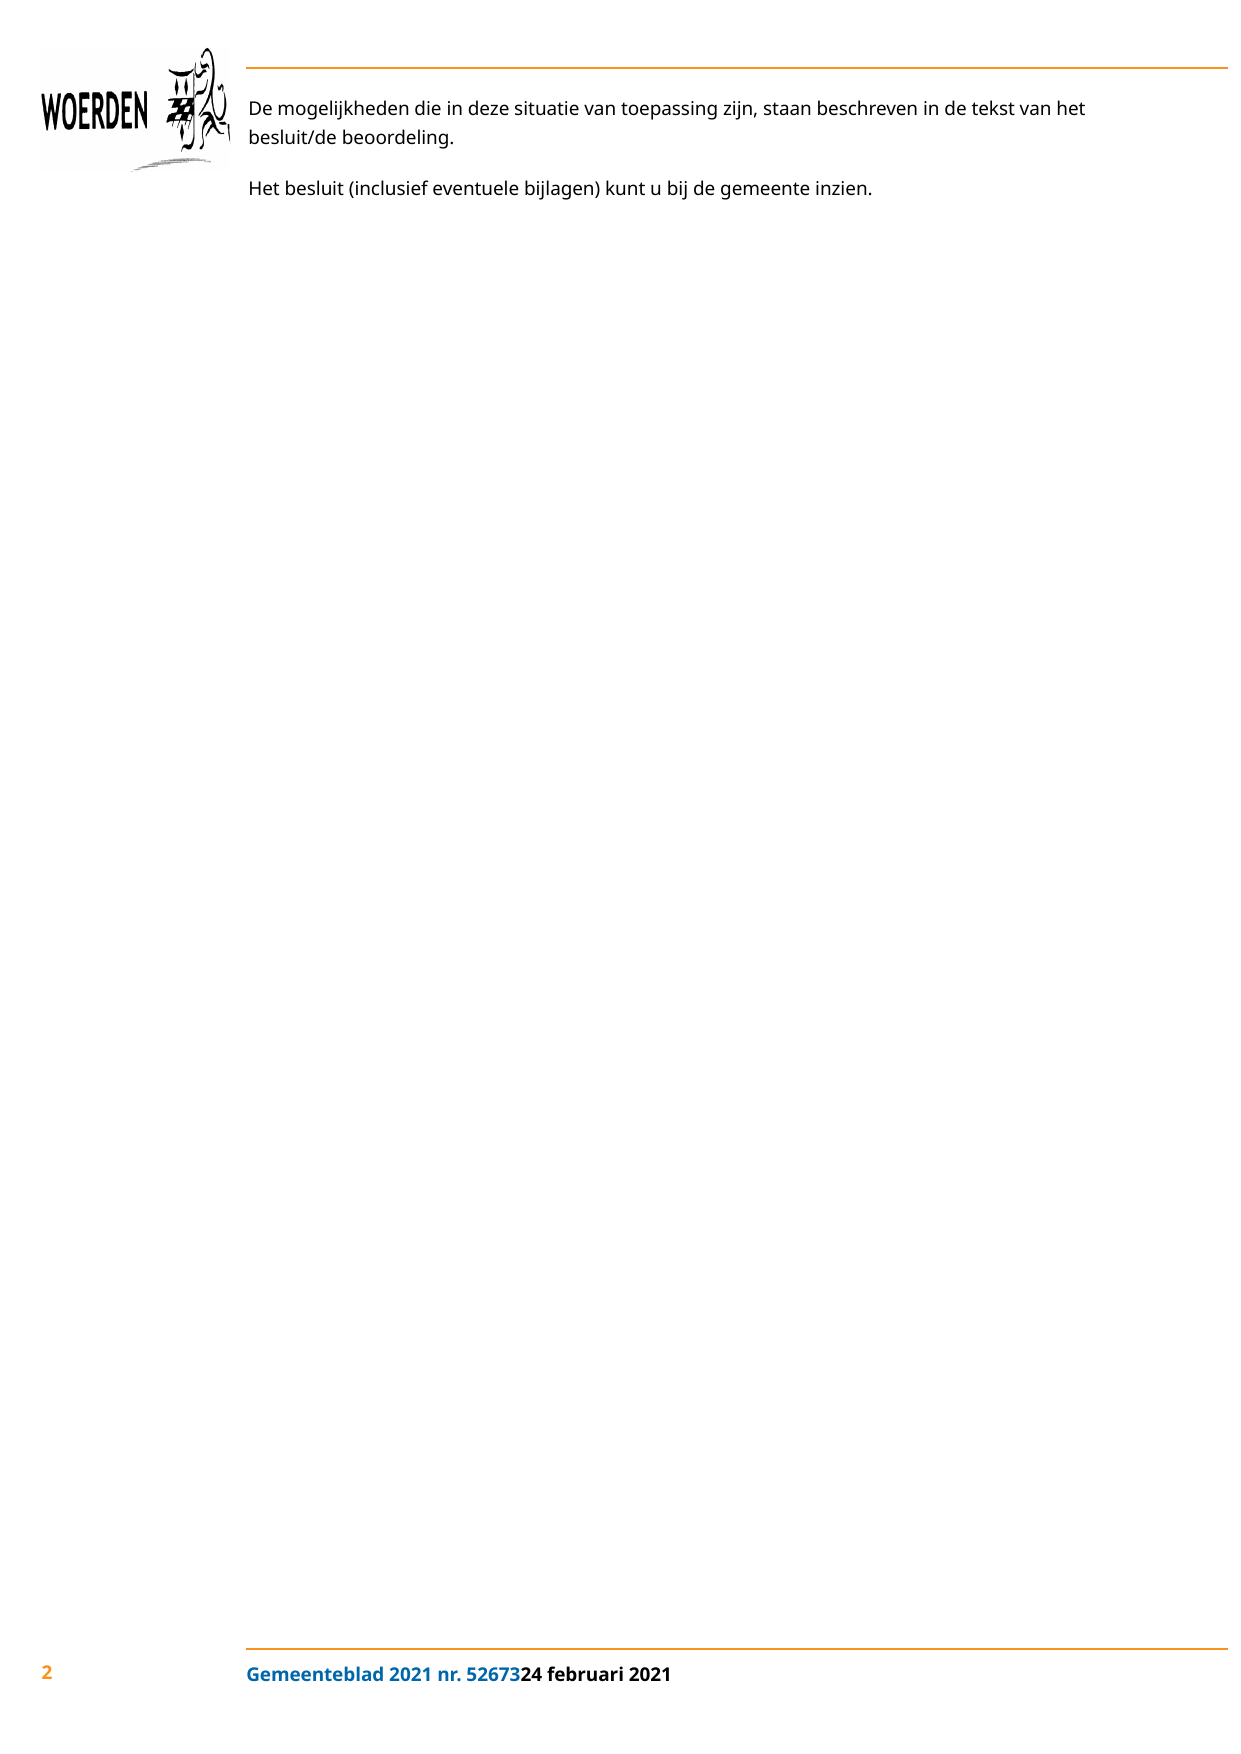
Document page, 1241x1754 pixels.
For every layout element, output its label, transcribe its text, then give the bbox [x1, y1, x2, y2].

text Het besluit (inclusief eventuele bijlagen) kunt u bij de gemeente inzien. [248, 175, 1152, 201]
text De mogelijkheden die in deze situatie van toepassing zijn, staan beschreven in de tekst van het besluit/de beoordeling. [248, 95, 1152, 150]
picture [41, 47, 231, 172]
